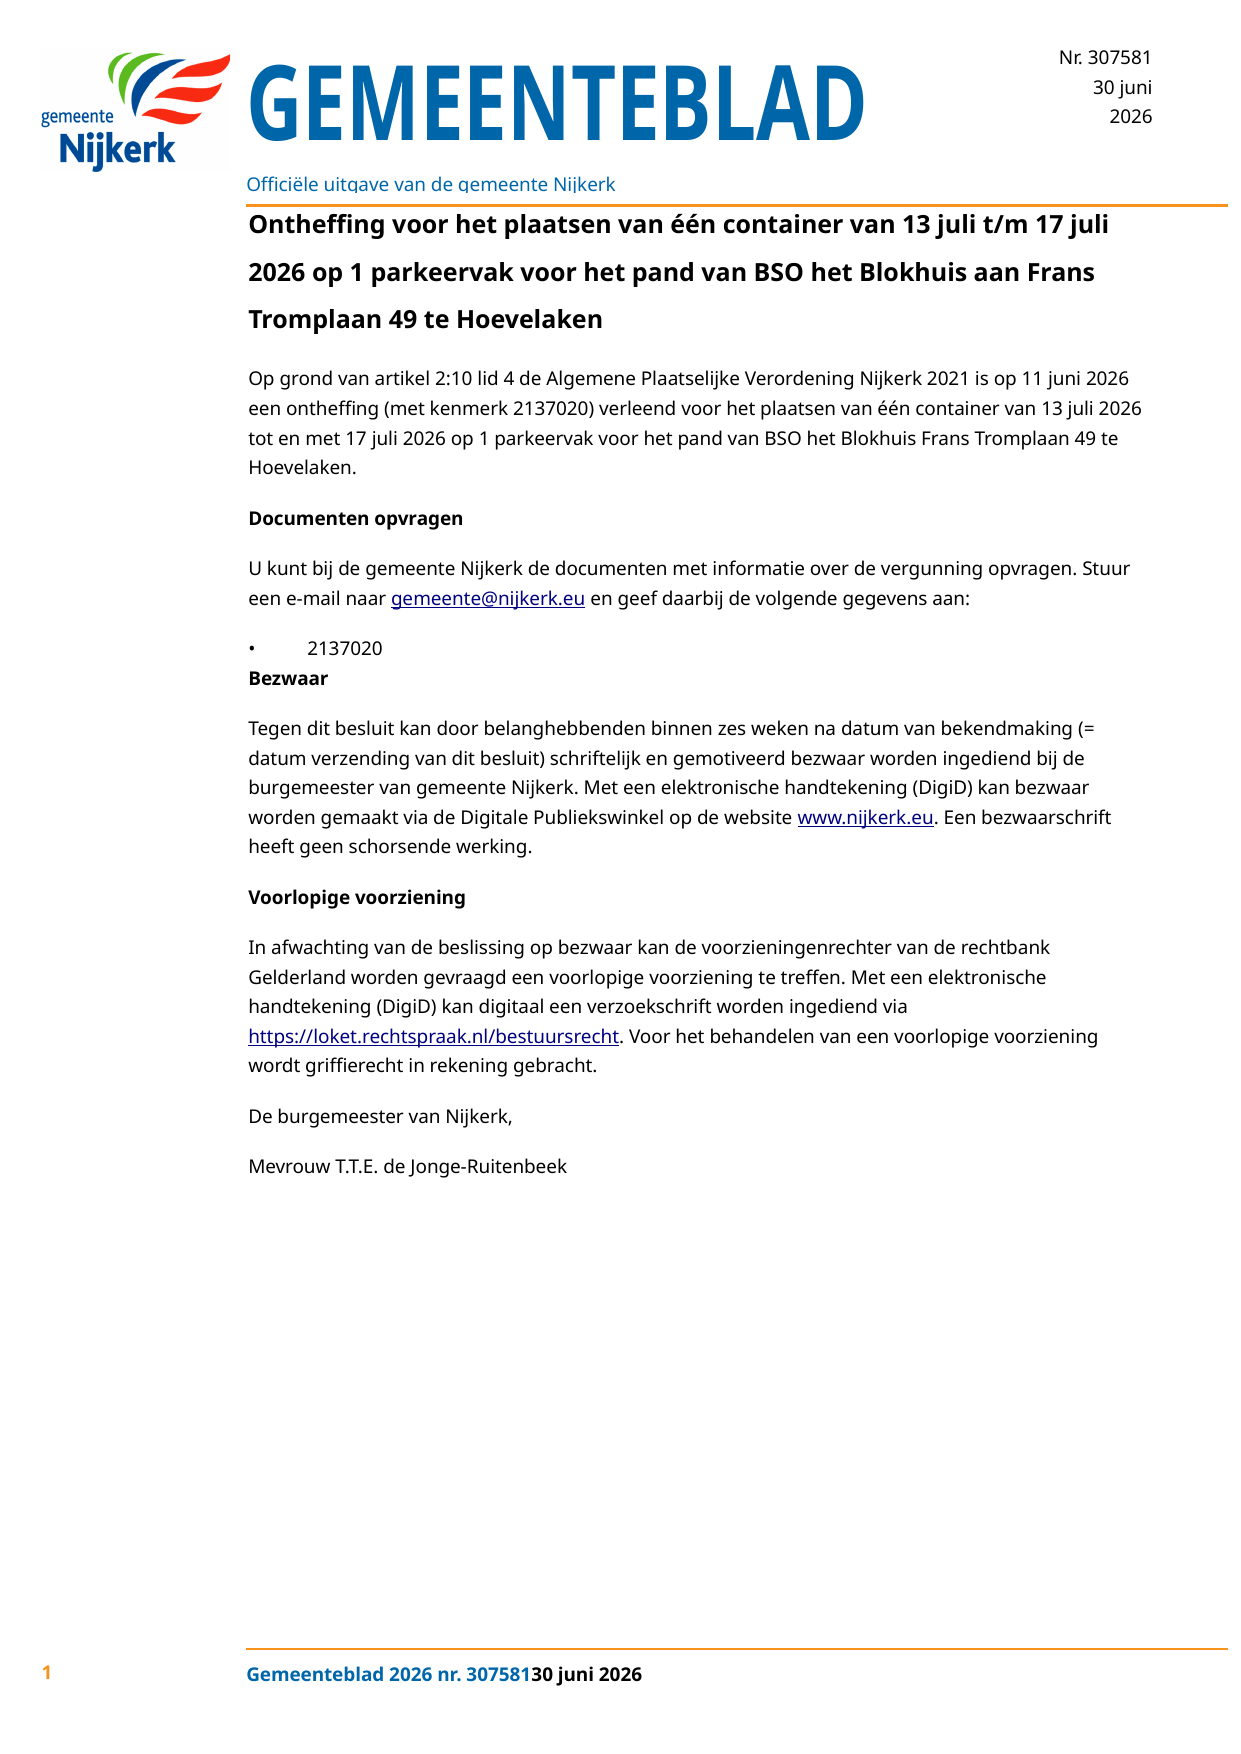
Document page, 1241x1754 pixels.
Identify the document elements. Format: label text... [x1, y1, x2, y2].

text Voorlopige voorziening [248, 884, 1152, 909]
text U kunt bij de gemeente Nijkerk de documenten met informatie over de vergunning opvragen. Stuur een e-mail naar gemeente@nijkerk.eu en geef daarbij de volgende gegevens aan: [248, 555, 1152, 610]
picture [41, 47, 231, 172]
text Bezwaar [248, 665, 1152, 690]
text Tegen dit besluit kan door belanghebbenden binnen zes weken na datum van bekendmaking (= datum verzending van dit besluit) schriftelijk en gemotiveerd bezwaar worden ingediend bij de burgemeester van gemeente Nijkerk. Met een elektronische handtekening (DigiD) kan bezwaar worden gemaakt via de Digitale Publiekswinkel op de website www.nijkerk.eu. Een bezwaarschrift heeft geen schorsende werking. [248, 715, 1152, 859]
text In afwachting van de beslissing op bezwaar kan de voorzieningenrechter van de rechtbank Gelderland worden gevraagd een voorlopige voorziening te treffen. Met een elektronische handtekening (DigiD) kan digitaal een verzoekschrift worden ingediend via https://loket.rechtspraak.nl/bestuursrecht. Voor het behandelen van een voorlopige voorziening wordt griffierecht in rekening gebracht. [248, 934, 1152, 1078]
text De burgemeester van Nijkerk, [248, 1103, 1152, 1129]
list 2137020 [248, 635, 1152, 661]
text Op grond van artikel 2:10 lid 4 de Algemene Plaatselijke Verordening Nijkerk 2021 is op 11 juni 2026 een ontheffing (met kenmerk 2137020) verleend voor het plaatsen van één container van 13 juli 2026 tot en met 17 juli 2026 op 1 parkeervak voor het pand van BSO het Blokhuis Frans Tromplaan 49 te Hoevelaken. [248, 366, 1152, 480]
text Mevrouw T.T.E. de Jonge-Ruitenbeek [248, 1153, 1152, 1179]
text Ontheffing voor het plaatsen van één container van 13 juli t/m 17 juli 2026 op 1 parkeervak voor het pand van BSO het Blokhuis aan Frans Tromplaan 49 te Hoevelaken [248, 207, 1152, 336]
text Documenten opvragen [248, 505, 1152, 530]
